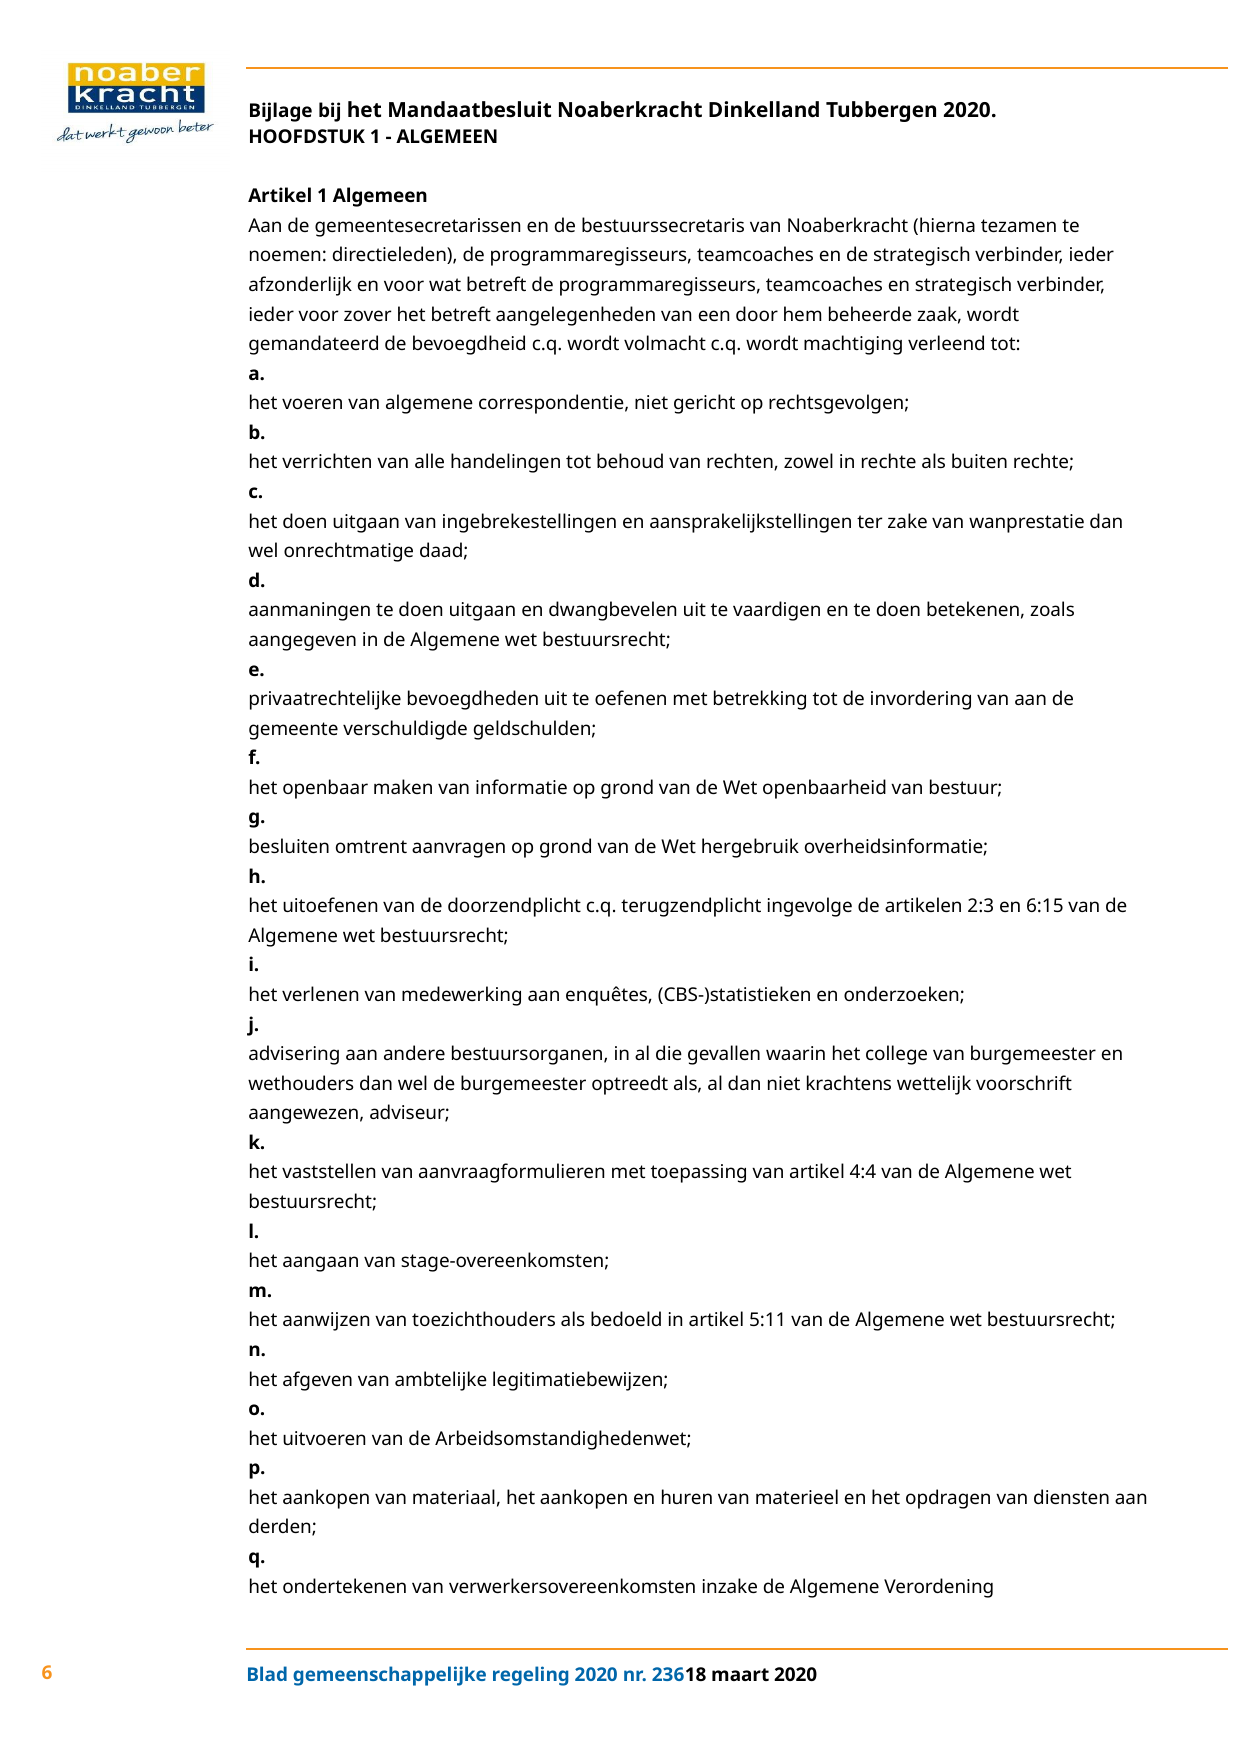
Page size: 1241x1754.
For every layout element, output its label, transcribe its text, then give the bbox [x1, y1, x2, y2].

text k. [248, 1129, 1152, 1155]
text het verrichten van alle handelingen tot behoud van rechten, zowel in rechte als buiten rechte; [248, 449, 1152, 474]
text het uitvoeren van de Arbeidsomstandighedenwet; [248, 1425, 1152, 1451]
text i. [248, 952, 1152, 977]
text a. [248, 360, 1152, 386]
text d. [248, 567, 1152, 593]
text Artikel 1 Algemeen [248, 182, 1152, 208]
text aanmaningen te doen uitgaan en dwangbevelen uit te vaardigen en te doen betekenen, zoals aangegeven in de Algemene wet bestuursrecht; [248, 597, 1152, 652]
text advisering aan andere bestuursorganen, in al die gevallen waarin het college van burgemeester en wethouders dan wel de burgemeester optreedt als, al dan niet krachtens wettelijk voorschrift aangewezen, adviseur; [248, 1040, 1152, 1125]
text het voeren van algemene correspondentie, niet gericht op rechtsgevolgen; [248, 389, 1152, 415]
text f. [248, 744, 1152, 770]
text c. [248, 478, 1152, 504]
text o. [248, 1395, 1152, 1421]
text h. [248, 863, 1152, 889]
text het aanwijzen van toezichthouders als bedoeld in artikel 5:11 van de Algemene wet bestuursrecht; [248, 1307, 1152, 1332]
text HOOFDSTUK 1 - ALGEMEEN [248, 123, 1152, 149]
text het openbaar maken van informatie op grond van de Wet openbaarheid van bestuur; [248, 774, 1152, 800]
text het verlenen van medewerking aan enquêtes, (CBS-)statistieken en onderzoeken; [248, 981, 1152, 1007]
text het vaststellen van aanvraagformulieren met toepassing van artikel 4:4 van de Algemene wet bestuursrecht; [248, 1159, 1152, 1214]
text het doen uitgaan van ingebrekestellingen en aansprakelijkstellingen ter zake van wanprestatie dan wel onrechtmatige daad; [248, 508, 1152, 563]
text het ondertekenen van verwerkersovereenkomsten inzake de Algemene Verordening [248, 1573, 1152, 1599]
text het aankopen van materiaal, het aankopen en huren van materieel en het opdragen van diensten aan derden; [248, 1484, 1152, 1539]
picture [41, 47, 231, 172]
text j. [248, 1011, 1152, 1037]
text p. [248, 1454, 1152, 1480]
text e. [248, 656, 1152, 682]
text Bijlage bij het Mandaatbesluit Noaberkracht Dinkelland Tubbergen 2020. [248, 95, 1152, 123]
text g. [248, 804, 1152, 829]
text privaatrechtelijke bevoegdheden uit te oefenen met betrekking tot de invordering van aan de gemeente verschuldigde geldschulden; [248, 685, 1152, 741]
text q. [248, 1543, 1152, 1569]
text het aangaan van stage-overeenkomsten; [248, 1247, 1152, 1273]
text het uitoefenen van de doorzendplicht c.q. terugzendplicht ingevolge de artikelen 2:3 en 6:15 van de Algemene wet bestuursrecht; [248, 892, 1152, 948]
text besluiten omtrent aanvragen op grond van de Wet hergebruik overheidsinformatie; [248, 833, 1152, 859]
text l. [248, 1218, 1152, 1244]
text het afgeven van ambtelijke legitimatiebewijzen; [248, 1366, 1152, 1392]
text b. [248, 419, 1152, 445]
text m. [248, 1277, 1152, 1303]
text Aan de gemeentesecretarissen en de bestuurssecretaris van Noaberkracht (hierna tezamen te noemen: directieleden), de programmaregisseurs, teamcoaches en de strategisch verbinder, ieder afzonderlijk en voor wat betreft de programmaregisseurs, teamcoaches en strategisch verbinder, ieder voor zover het betreft aangelegenheden van een door hem beheerde zaak, wordt gemandateerd de bevoegdheid c.q. wordt volmacht c.q. wordt machtiging verleend tot: [248, 212, 1152, 356]
text n. [248, 1336, 1152, 1362]
